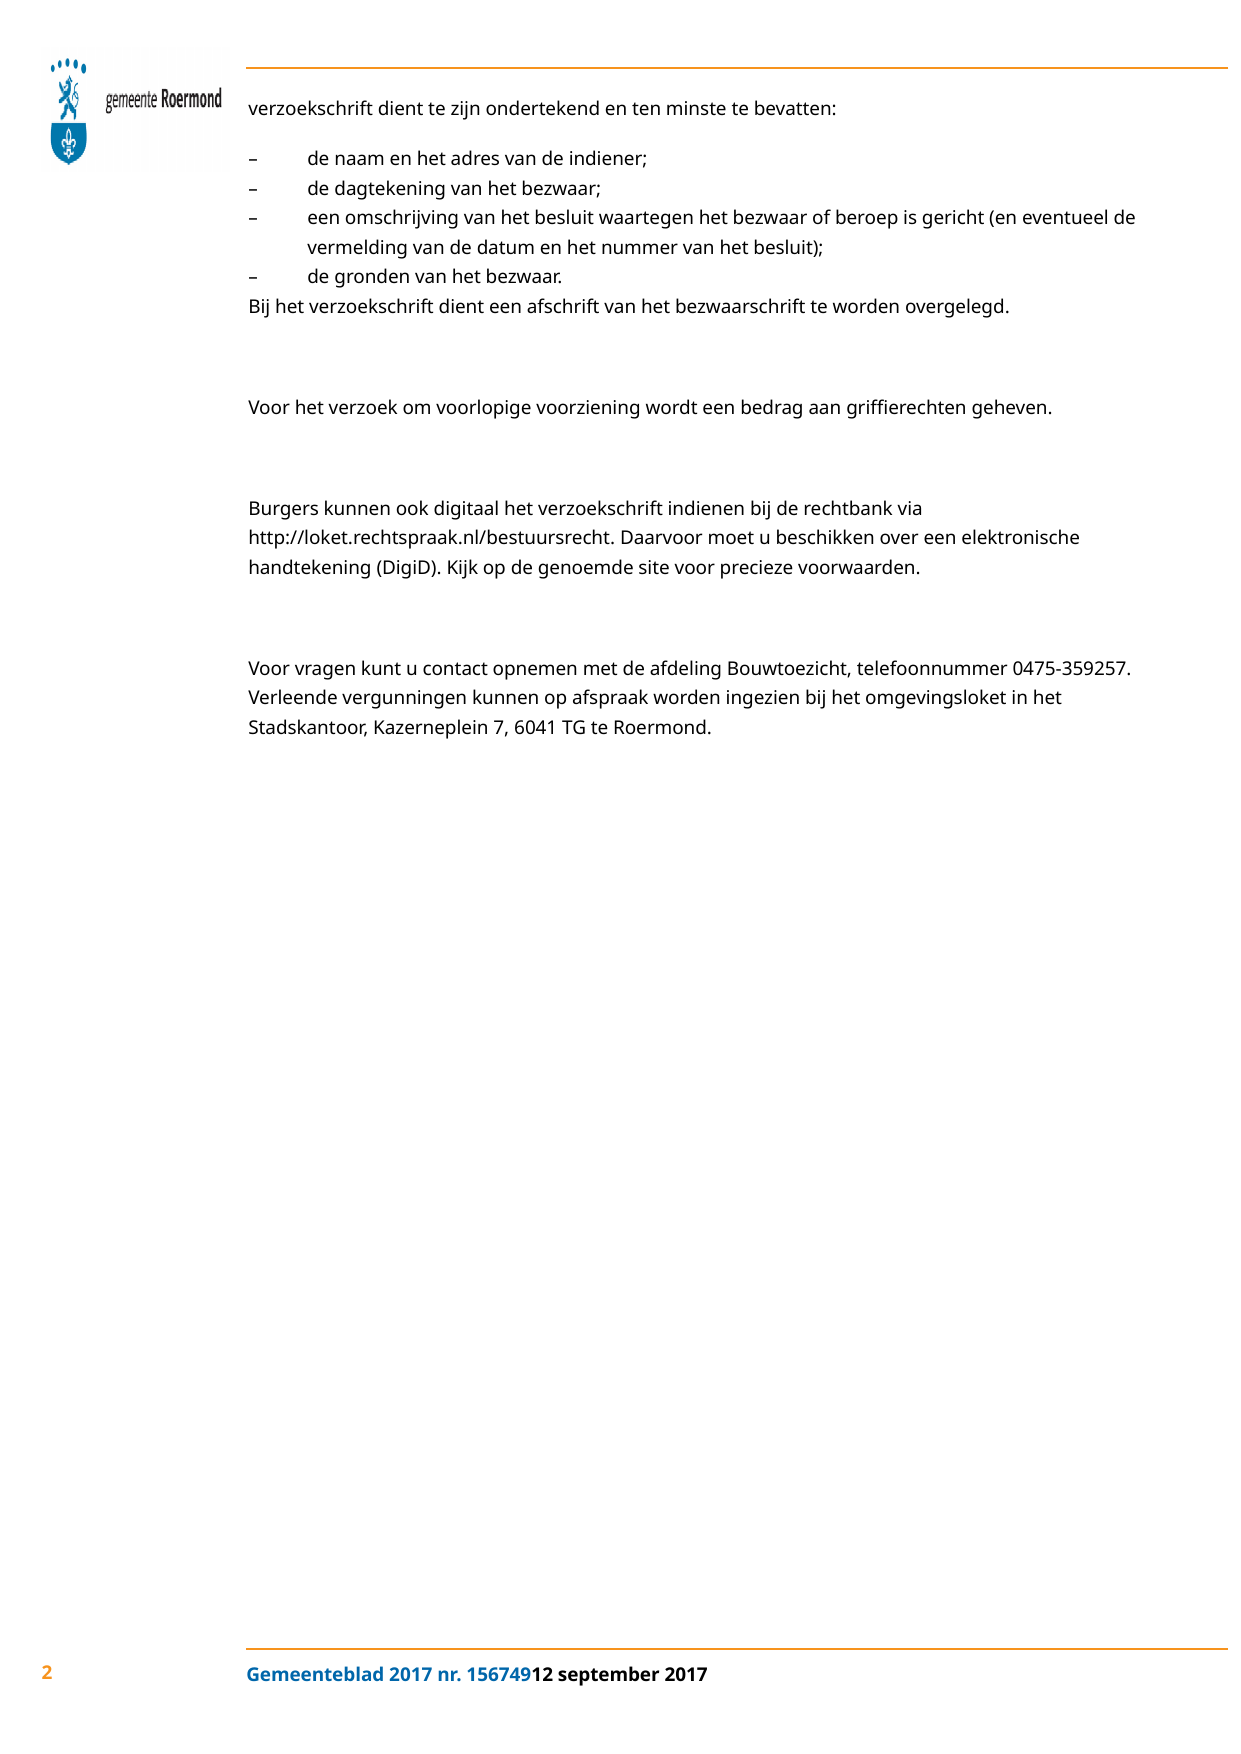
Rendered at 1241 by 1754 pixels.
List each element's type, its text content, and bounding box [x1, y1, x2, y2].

text verzoekschrift dient te zijn ondertekend en ten minste te bevatten: [248, 95, 1152, 121]
text Voor vragen kunt u contact opnemen met de afdeling Bouwtoezicht, telefoonnummer 0475-359257. Verleende vergunningen kunnen op afspraak worden ingezien bij het omgevingsloket in het Stadskantoor, Kazerneplein 7, 6041 TG te Roermond. [248, 655, 1152, 740]
text Voor het verzoek om voorlopige voorziening wordt een bedrag aan griffierechten geheven. [248, 394, 1152, 420]
list de naam en het adres van de indiener; [248, 145, 1152, 171]
text Bij het verzoekschrift dient een afschrift van het bezwaarschrift te worden overgelegd. [248, 293, 1152, 319]
list een omschrijving van het besluit waartegen het bezwaar of beroep is gericht (en eventueel de vermelding van de datum en het nummer van het besluit); [248, 204, 1152, 260]
picture [41, 47, 231, 172]
list de gronden van het bezwaar. [248, 263, 1152, 289]
text Burgers kunnen ook digitaal het verzoekschrift indienen bij de rechtbank via http://loket.rechtspraak.nl/bestuursrecht. Daarvoor moet u beschikken over een elektronische handtekening (DigiD). Kijk op de genoemde site voor precieze voorwaarden. [248, 495, 1152, 580]
list de dagtekening van het bezwaar; [248, 175, 1152, 201]
